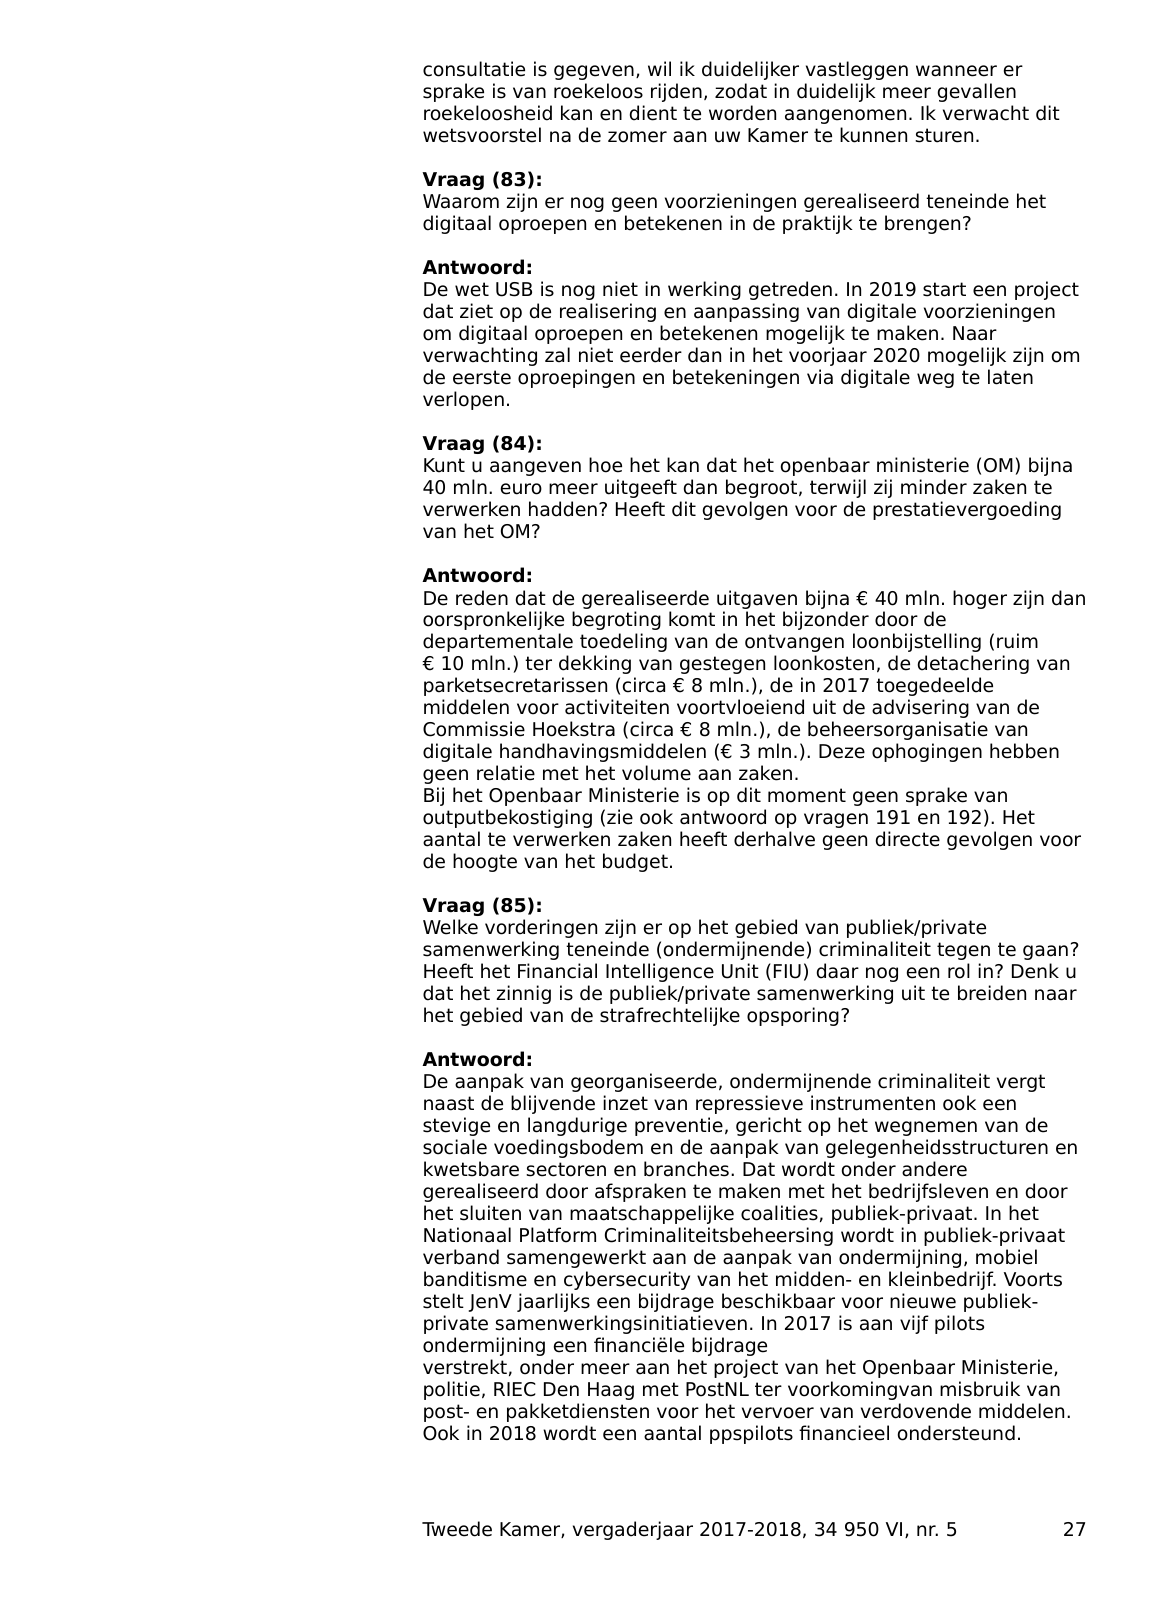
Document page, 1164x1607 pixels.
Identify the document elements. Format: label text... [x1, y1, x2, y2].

text Antwoord: [422, 565, 1087, 587]
text Waarom zijn er nog geen voorzieningen gerealiseerd teneinde het digitaal oproepen en betekenen in de praktijk te brengen? [422, 191, 1087, 235]
text Welke vorderingen zijn er op het gebied van publiek/private samenwerking teneinde (ondermijnende) criminaliteit tegen te gaan? Heeft het Financial Intelligence Unit (FIU) daar nog een rol in? Denk u dat het zinnig is de publiek/private samenwerking uit te breiden naar het gebied van de strafrechtelijke opsporing? [422, 917, 1087, 1027]
text Kunt u aangeven hoe het kan dat het openbaar ministerie (OM) bijna 40 mln. euro meer uitgeeft dan begroot, terwijl zij minder zaken te verwerken hadden? Heeft dit gevolgen voor de prestatievergoeding van het OM? [422, 455, 1087, 543]
text De reden dat de gerealiseerde uitgaven bijna € 40 mln. hoger zijn dan oorspronkelijke begroting komt in het bijzonder door de departementale toedeling van de ontvangen loonbijstelling (ruim € 10 mln.) ter dekking van gestegen loonkosten, de detachering van parketsecretarissen (circa € 8 mln.), de in 2017 toegedeelde middelen voor activiteiten voortvloeiend uit de advisering van de Commissie Hoekstra (circa € 8 mln.), de beheersorganisatie van digitale handhavingsmiddelen (€ 3 mln.). Deze ophogingen hebben geen relatie met het volume aan zaken. [422, 587, 1087, 785]
text Vraag (85): [422, 895, 1087, 917]
text Bij het Openbaar Ministerie is op dit moment geen sprake van outputbekostiging (zie ook antwoord op vragen 191 en 192). Het aantal te verwerken zaken heeft derhalve geen directe gevolgen voor de hoogte van het budget. [422, 785, 1087, 873]
text Vraag (83): [422, 169, 1087, 191]
text verstrekt, onder meer aan het project van het Openbaar Ministerie, politie, RIEC Den Haag met PostNL ter voorkomingvan misbruik van post- en pakketdiensten voor het vervoer van verdovende middelen. Ook in 2018 wordt een aantal ppspilots financieel ondersteund. [422, 1357, 1087, 1445]
text consultatie is gegeven, wil ik duidelijker vastleggen wanneer er sprake is van roekeloos rijden, zodat in duidelijk meer gevallen roekeloosheid kan en dient te worden aangenomen. Ik verwacht dit wetsvoorstel na de zomer aan uw Kamer te kunnen sturen. [422, 59, 1087, 147]
text Antwoord: [422, 257, 1087, 279]
text Vraag (84): [422, 433, 1087, 455]
text De wet USB is nog niet in werking getreden. In 2019 start een project dat ziet op de realisering en aanpassing van digitale voorzieningen om digitaal oproepen en betekenen mogelijk te maken. Naar verwachting zal niet eerder dan in het voorjaar 2020 mogelijk zijn om de eerste oproepingen en betekeningen via digitale weg te laten verlopen. [422, 279, 1087, 411]
text De aanpak van georganiseerde, ondermijnende criminaliteit vergt naast de blijvende inzet van repressieve instrumenten ook een stevige en langdurige preventie, gericht op het wegnemen van de sociale voedingsbodem en de aanpak van gelegenheidsstructuren en kwetsbare sectoren en branches. Dat wordt onder andere gerealiseerd door afspraken te maken met het bedrijfsleven en door het sluiten van maatschappelijke coalities, publiek-privaat. In het Nationaal Platform Criminaliteitsbeheersing wordt in publiek-privaat verband samengewerkt aan de aanpak van ondermijning, mobiel banditisme en cybersecurity van het midden- en kleinbedrijf. Voorts stelt JenV jaarlijks een bijdrage beschikbaar voor nieuwe publiek-private samenwerkingsinitiatieven. In 2017 is aan vijf pilots ondermijning een financiële bijdrage [422, 1071, 1087, 1357]
text Antwoord: [422, 1049, 1087, 1071]
